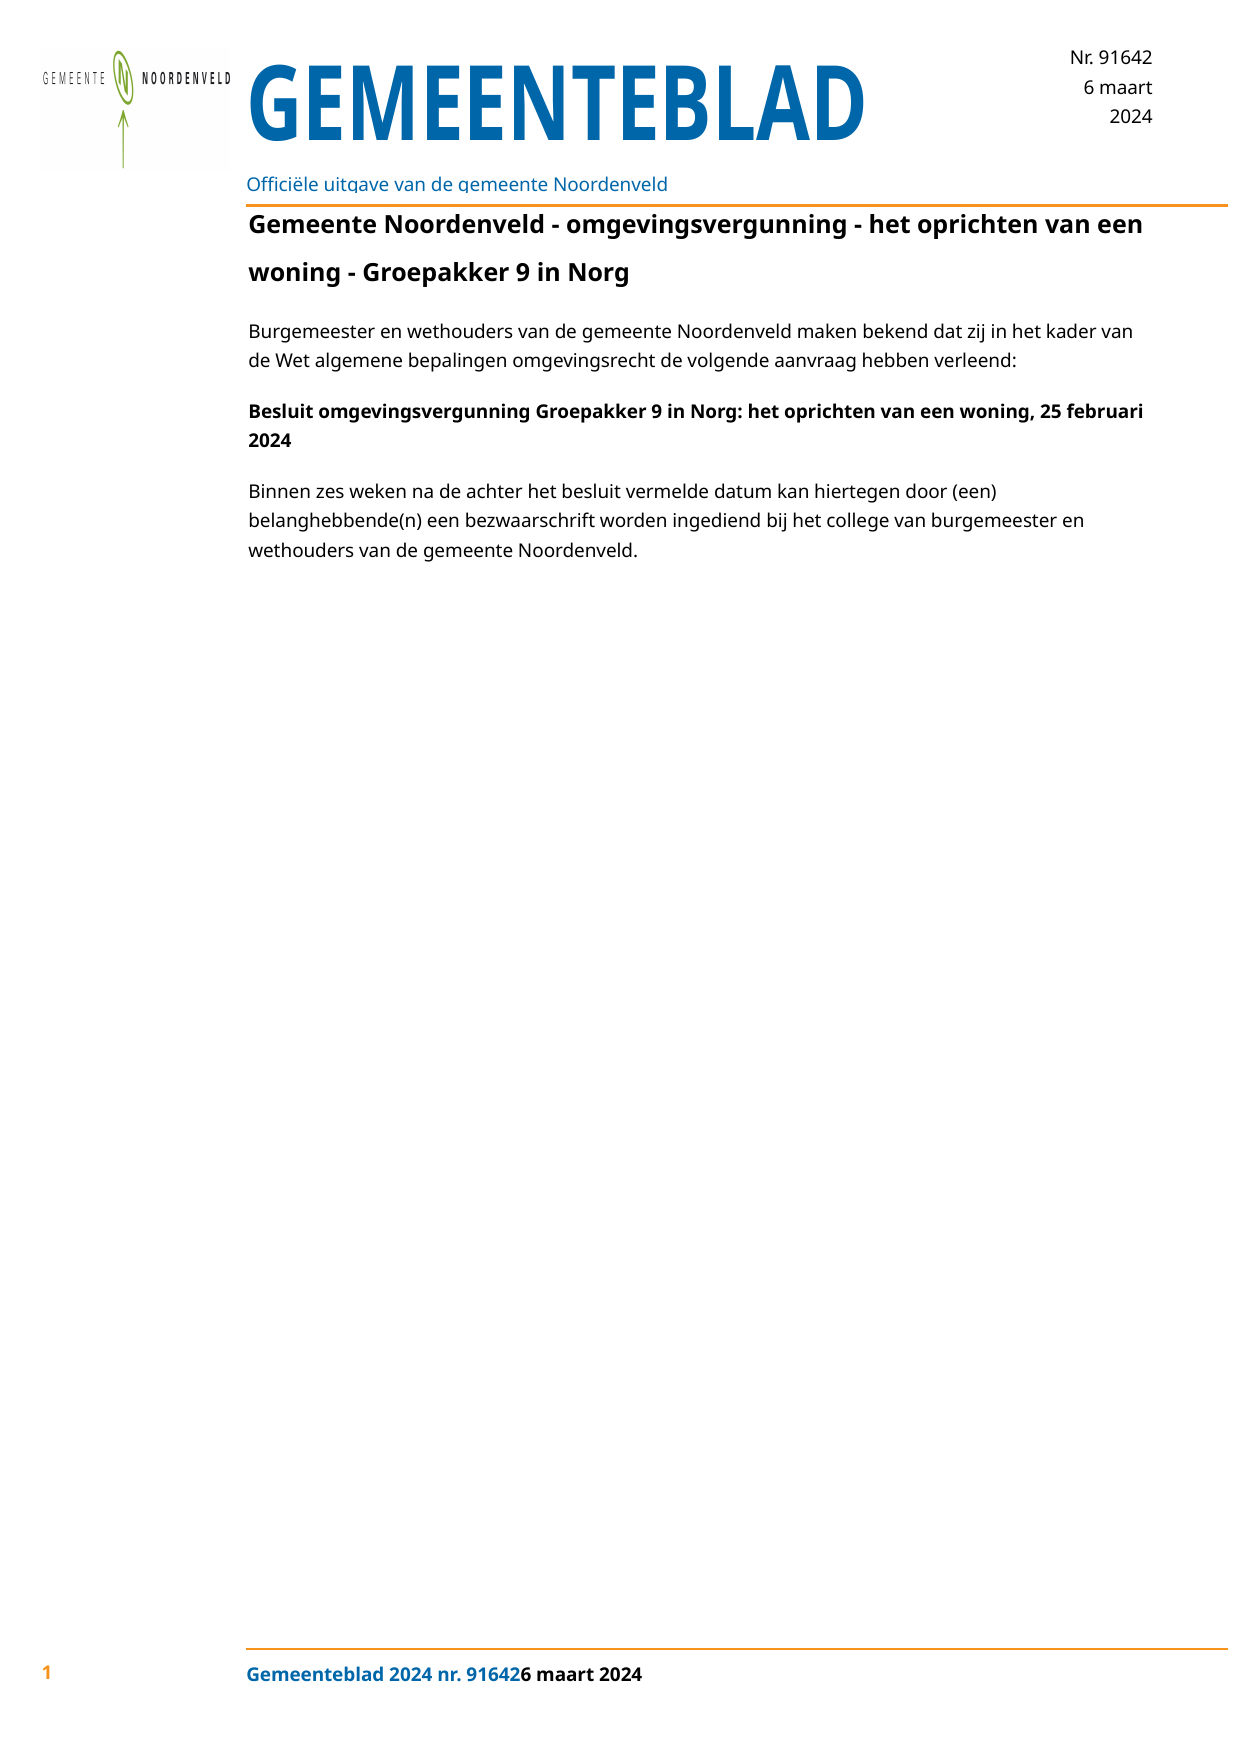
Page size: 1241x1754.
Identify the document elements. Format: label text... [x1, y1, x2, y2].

text Burgemeester en wethouders van de gemeente Noordenveld maken bekend dat zij in het kader van de Wet algemene bepalingen omgevingsrecht de volgende aanvraag hebben verleend: [248, 318, 1152, 373]
text Besluit omgevingsvergunning Groepakker 9 in Norg: het oprichten van een woning, 25 februari 2024 [248, 398, 1152, 453]
text Binnen zes weken na de achter het besluit vermelde datum kan hiertegen door (een) belanghebbende(n) een bezwaarschrift worden ingediend bij het college van burgemeester en wethouders van de gemeente Noordenveld. [248, 478, 1152, 563]
picture [41, 47, 231, 172]
text Gemeente Noordenveld - omgevingsvergunning - het oprichten van een woning - Groepakker 9 in Norg [248, 207, 1152, 288]
